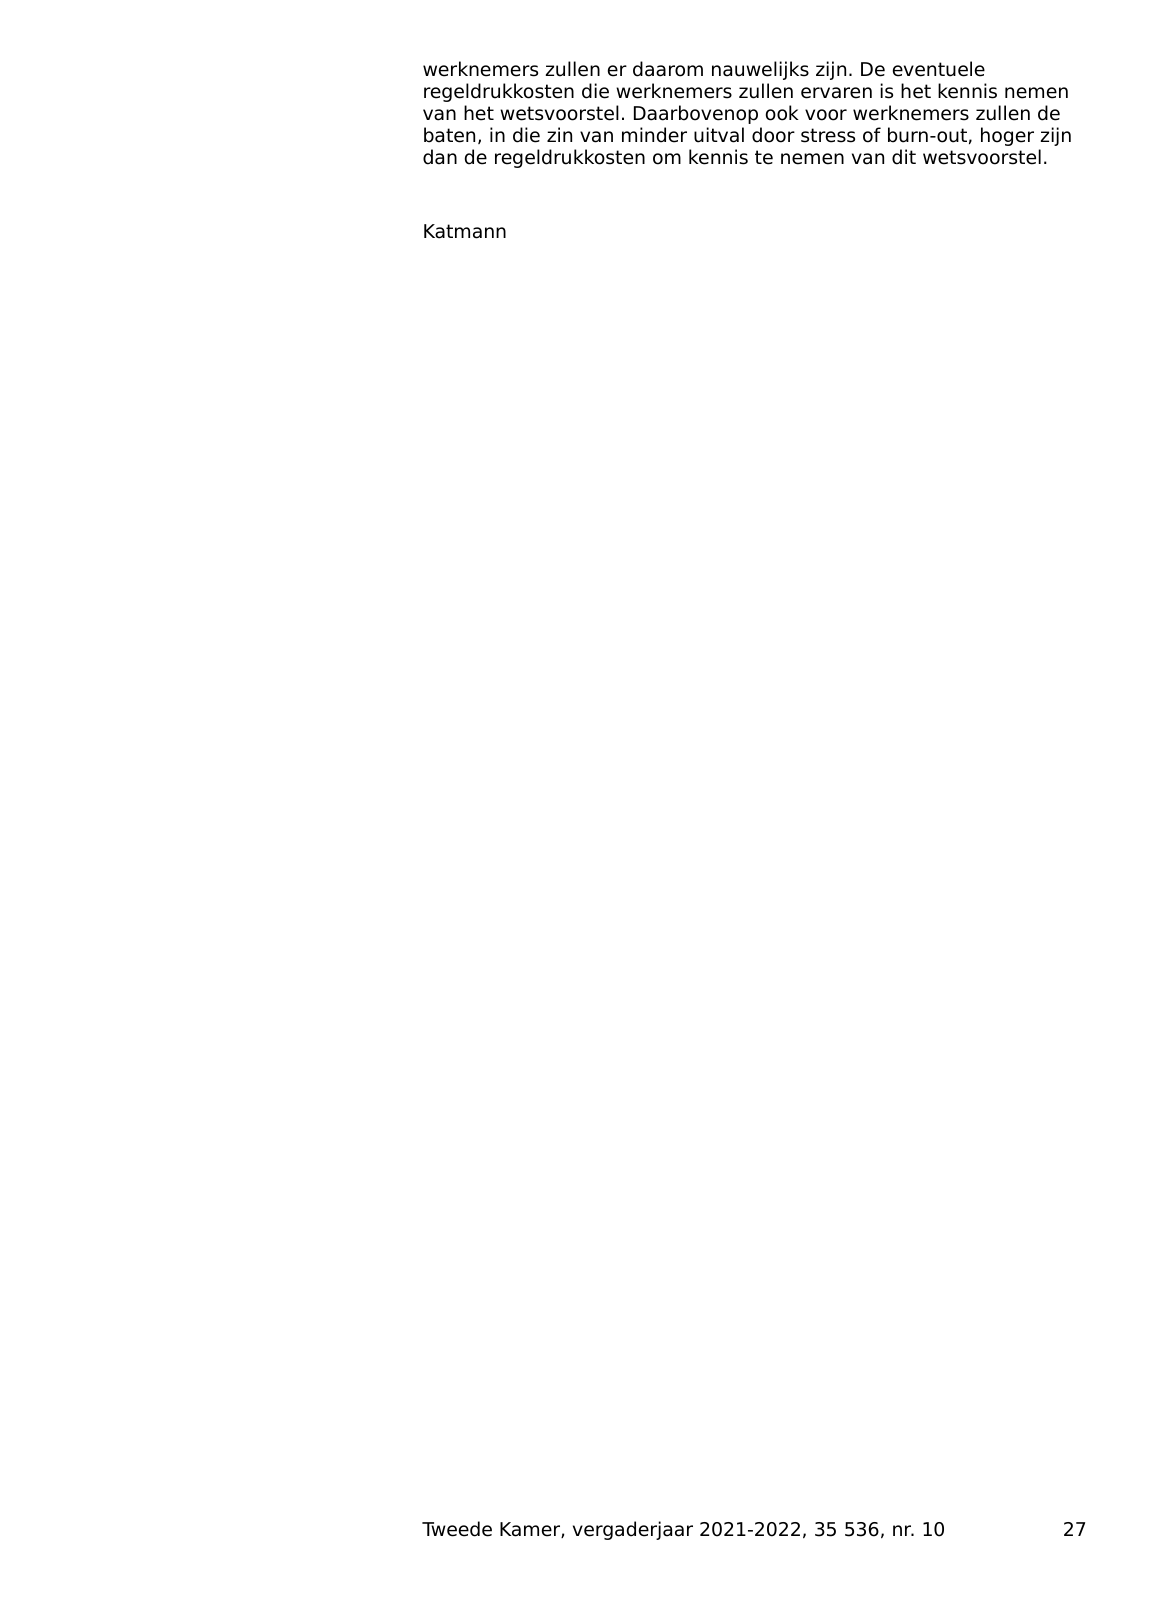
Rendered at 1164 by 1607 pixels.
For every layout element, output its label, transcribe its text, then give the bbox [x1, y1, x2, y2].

text werknemers zullen er daarom nauwelijks zijn. De eventuele regeldrukkosten die werknemers zullen ervaren is het kennis nemen van het wetsvoorstel. Daarbovenop ook voor werknemers zullen de baten, in die zin van minder uitval door stress of burn-out, hoger zijn dan de regeldrukkosten om kennis te nemen van dit wetsvoorstel. [422, 59, 1087, 169]
text Katmann [422, 199, 1087, 243]
